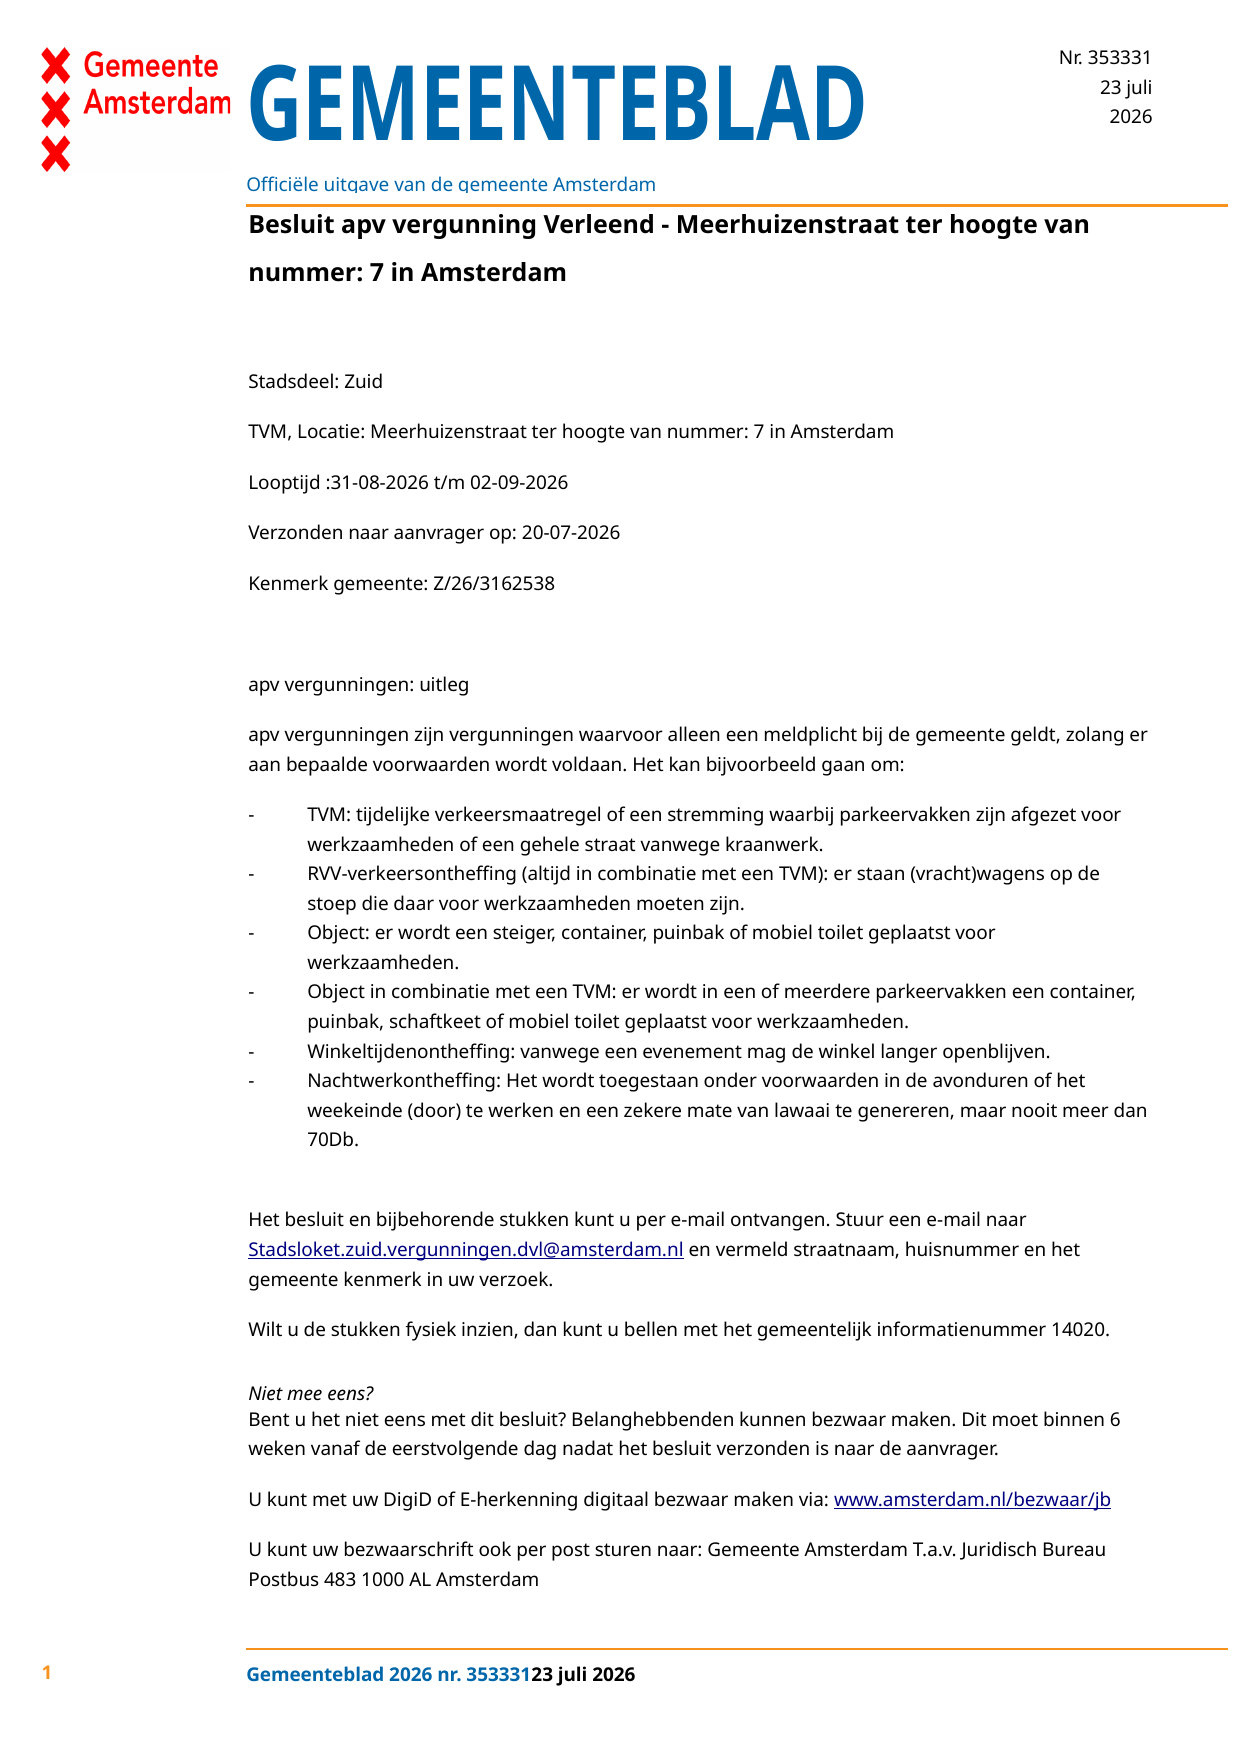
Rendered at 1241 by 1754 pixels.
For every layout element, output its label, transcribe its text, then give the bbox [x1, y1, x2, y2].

text Besluit apv vergunning Verleend - Meerhuizenstraat ter hoogte van nummer: 7 in Amsterdam [248, 207, 1152, 288]
text Het besluit en bijbehorende stukken kunt u per e-mail ontvangen. Stuur een e-mail naar Stadsloket.zuid.vergunningen.dvl@amsterdam.nl en vermeld straatnaam, huisnummer en het gemeente kenmerk in uw verzoek. [248, 1207, 1152, 1292]
text TVM, Locatie: Meerhuizenstraat ter hoogte van nummer: 7 in Amsterdam [248, 419, 1152, 444]
text Wilt u de stukken fysiek inzien, dan kunt u bellen met het gemeentelijk informatienummer 14020. [248, 1316, 1152, 1342]
text Verzonden naar aanvrager op: 20-07-2026 [248, 519, 1152, 545]
text Stadsdeel: Zuid [248, 368, 1152, 394]
text Bent u het niet eens met dit besluit? Belanghebbenden kunnen bezwaar maken. Dit moet binnen 6 weken vanaf de eerstvolgende dag nadat het besluit verzonden is naar de aanvrager. [248, 1406, 1152, 1461]
text Looptijd :31-08-2026 t/m 02-09-2026 [248, 469, 1152, 495]
text apv vergunningen: uitleg [248, 671, 1152, 697]
text U kunt met uw DigiD of E-herkenning digitaal bezwaar maken via: www.amsterdam.nl/bezwaar/jb [248, 1486, 1152, 1512]
list Object: er wordt een steiger, container, puinbak of mobiel toilet geplaatst voor werkzaamheden. [248, 919, 1152, 975]
picture [41, 47, 231, 172]
list Winkeltijdenontheffing: vanwege een evenement mag de winkel langer openblijven. [248, 1038, 1152, 1064]
text Niet mee eens? [248, 1380, 1152, 1406]
list RVV-verkeersontheffing (altijd in combinatie met een TVM): er staan (vracht)wagens op de stoep die daar voor werkzaamheden moeten zijn. [248, 860, 1152, 916]
list TVM: tijdelijke verkeersmaatregel of een stremming waarbij parkeervakken zijn afgezet voor werkzaamheden of een gehele straat vanwege kraanwerk. [248, 801, 1152, 857]
text Kenmerk gemeente: Z/26/3162538 [248, 570, 1152, 596]
text apv vergunningen zijn vergunningen waarvoor alleen een meldplicht bij de gemeente geldt, zolang er aan bepaalde voorwaarden wordt voldaan. Het kan bijvoorbeeld gaan om: [248, 721, 1152, 777]
list Object in combinatie met een TVM: er wordt in een of meerdere parkeervakken een container, puinbak, schaftkeet of mobiel toilet geplaatst voor werkzaamheden. [248, 979, 1152, 1034]
text U kunt uw bezwaarschrift ook per post sturen naar: Gemeente Amsterdam T.a.v. Juridisch Bureau Postbus 483 1000 AL Amsterdam [248, 1536, 1152, 1592]
list Nachtwerkontheffing: Het wordt toegestaan onder voorwaarden in de avonduren of het weekeinde (door) te werken en een zekere mate van lawaai te genereren, maar nooit meer dan 70Db. [248, 1067, 1152, 1152]
